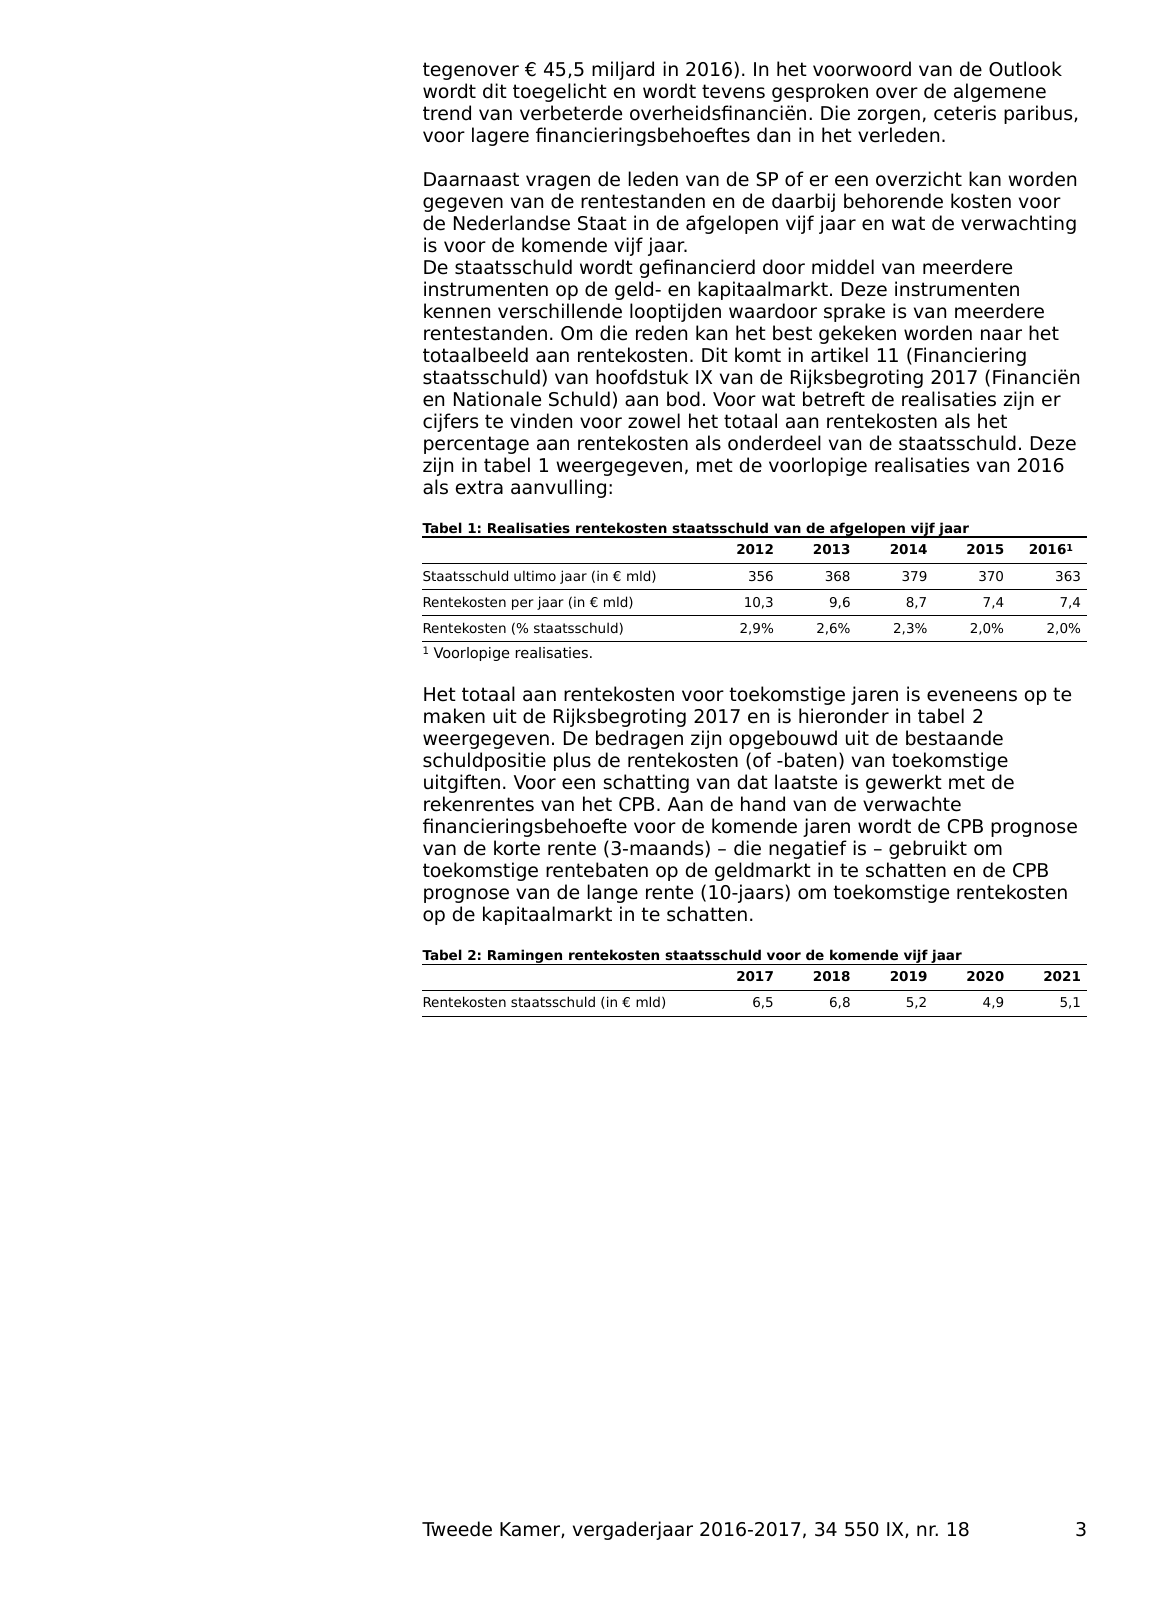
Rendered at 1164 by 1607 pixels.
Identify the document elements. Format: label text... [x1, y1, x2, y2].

table_cell 2021 [1010, 965, 1087, 989]
text tegenover € 45,5 miljard in 2016). In het voorwoord van de Outlook wordt dit toegelicht en wordt tevens gesproken over de algemene trend van verbeterde overheidsfinanciën. Die zorgen, ceteris paribus, voor lagere financieringsbehoeftes dan in het verleden. [422, 59, 1087, 147]
table_cell 8,7 [856, 590, 933, 615]
table_cell 6,5 [703, 991, 779, 1016]
table_cell 2,6% [780, 616, 856, 641]
table_cell 2014 [856, 538, 933, 563]
table_cell Rentekosten staatsschuld (in € mld) [422, 991, 703, 1016]
table_cell 5,1 [1010, 991, 1087, 1016]
text Het totaal aan rentekosten voor toekomstige jaren is eveneens op te maken uit de Rijksbegroting 2017 en is hieronder in tabel 2 weergegeven. De bedragen zijn opgebouwd uit de bestaande schuldpositie plus de rentekosten (of -baten) van toekomstige uitgiften. Voor een schatting van dat laatste is gewerkt met de rekenrentes van het CPB. Aan de hand van de verwachte financieringsbehoefte voor de komende jaren wordt de CPB prognose van de korte rente (3-maands) – die negatief is – gebruikt om toekomstige rentebaten op de geldmarkt in te schatten en de CPB prognose van de lange rente (10-jaars) om toekomstige rentekosten op de kapitaalmarkt in te schatten. [422, 684, 1087, 926]
table_cell 7,4 [933, 590, 1010, 615]
table_cell 2,9% [703, 616, 779, 641]
table_cell 7,4 [1010, 590, 1087, 615]
table_cell 2012 [703, 538, 779, 563]
table_cell Rentekosten (% staatsschuld) [422, 616, 703, 641]
table_cell Staatsschuld ultimo jaar (in € mld) [422, 564, 703, 589]
table_cell 2,0% [1010, 616, 1087, 641]
table_cell 2,0% [933, 616, 1010, 641]
text De staatsschuld wordt gefinancierd door middel van meerdere instrumenten op de geld- en kapitaalmarkt. Deze instrumenten kennen verschillende looptijden waardoor sprake is van meerdere rentestanden. Om die reden kan het best gekeken worden naar het totaalbeeld aan rentekosten. Dit komt in artikel 11 (Financiering staatsschuld) van hoofdstuk IX van de Rijksbegroting 2017 (Financiën en Nationale Schuld) aan bod. Voor wat betreft de realisaties zijn er cijfers te vinden voor zowel het totaal aan rentekosten als het percentage aan rentekosten als onderdeel van de staatsschuld. Deze zijn in tabel 1 weergegeven, met de voorlopige realisaties van 2016 als extra aanvulling: [422, 257, 1087, 499]
table_header Tabel 2: Ramingen rentekosten staatsschuld voor de komende vijf jaar [422, 948, 1087, 963]
table_cell Rentekosten per jaar (in € mld) [422, 590, 703, 615]
table_cell 2017 [703, 965, 779, 989]
table_cell 5,2 [856, 991, 933, 1016]
table_cell 2019 [856, 965, 933, 989]
table_cell 370 [933, 564, 1010, 589]
table_cell 363 [1010, 564, 1087, 589]
table_cell 2,3% [856, 616, 933, 641]
table_cell 2018 [780, 965, 856, 989]
table_header Tabel 1: Realisaties rentekosten staatsschuld van de afgelopen vijf jaar [422, 521, 1087, 536]
table_cell 9,6 [780, 590, 856, 615]
table_cell 368 [780, 564, 856, 589]
table_cell 2020 [933, 965, 1010, 989]
table_cell [422, 538, 703, 563]
table_cell 6,8 [780, 991, 856, 1016]
table_cell 2015 [933, 538, 1010, 563]
table_cell 20161 [1010, 538, 1087, 563]
text Daarnaast vragen de leden van de SP of er een overzicht kan worden gegeven van de rentestanden en de daarbij behorende kosten voor de Nederlandse Staat in de afgelopen vijf jaar en wat de verwachting is voor de komende vijf jaar. [422, 169, 1087, 257]
table_cell [422, 965, 703, 989]
table_cell 10,3 [703, 590, 779, 615]
table_cell 4,9 [933, 991, 1010, 1016]
table_cell 2013 [780, 538, 856, 563]
table_cell 379 [856, 564, 933, 589]
table_cell 1 Voorlopige realisaties. [422, 642, 1087, 662]
table_cell 356 [703, 564, 779, 589]
